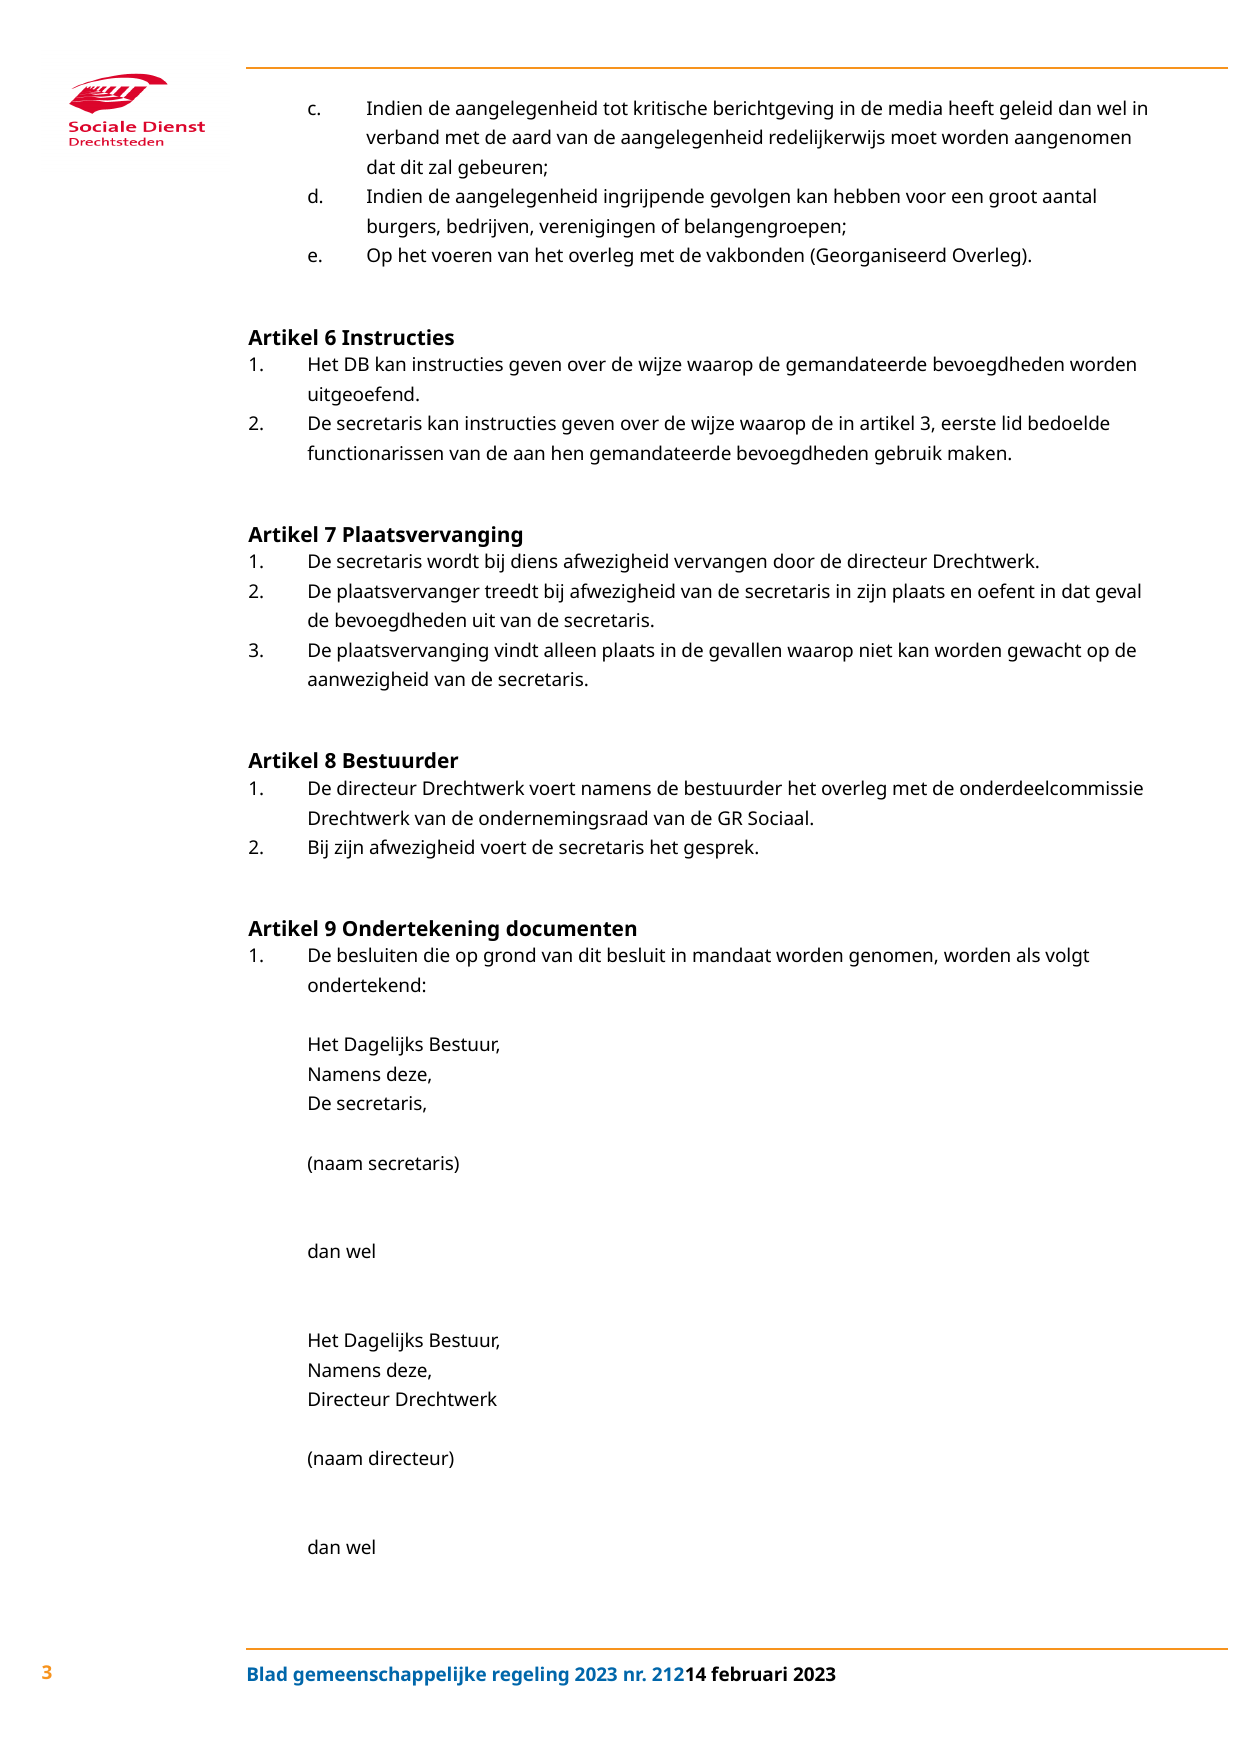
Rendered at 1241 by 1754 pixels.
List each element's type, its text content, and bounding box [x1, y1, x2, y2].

list Op het voeren van het overleg met de vakbonden (Georganiseerd Overleg). [307, 243, 1152, 268]
text Artikel 6 Instructies [248, 323, 1152, 351]
picture [41, 47, 231, 172]
text Artikel 7 Plaatsvervanging [248, 520, 1152, 548]
list Bij zijn afwezigheid voert de secretaris het gesprek. [248, 834, 1152, 860]
text Artikel 8 Bestuurder [248, 747, 1152, 775]
list De secretaris wordt bij diens afwezigheid vervangen door de directeur Drechtwerk. [248, 548, 1152, 574]
list Namens deze, [248, 1061, 1152, 1087]
list Indien de aangelegenheid tot kritische berichtgeving in de media heeft geleid dan wel in verband met de aard van de aangelegenheid redelijkerwijs moet worden aangenomen dat dit zal gebeuren; [307, 95, 1152, 180]
list Indien de aangelegenheid ingrijpende gevolgen kan hebben voor een groot aantal burgers, bedrijven, verenigingen of belangengroepen; [307, 183, 1152, 239]
list dan wel [248, 1534, 1152, 1560]
list dan wel [248, 1238, 1152, 1264]
list De besluiten die op grond van dit besluit in mandaat worden genomen, worden als volgt ondertekend: [248, 943, 1152, 998]
list Het DB kan instructies geven over de wijze waarop de gemandateerde bevoegdheden worden uitgeoefend. [248, 351, 1152, 406]
list De plaatsvervanging vindt alleen plaats in de gevallen waarop niet kan worden gewacht op de aanwezigheid van de secretaris. [248, 637, 1152, 692]
list Directeur Drechtwerk [248, 1386, 1152, 1412]
list Namens deze, [248, 1357, 1152, 1383]
text Artikel 9 Ondertekening documenten [248, 914, 1152, 943]
list De directeur Drechtwerk voert namens de bestuurder het overleg met de onderdeelcommissie Drechtwerk van de ondernemingsraad van de GR Sociaal. [248, 775, 1152, 830]
list De secretaris, [248, 1091, 1152, 1116]
list De plaatsvervanger treedt bij afwezigheid van de secretaris in zijn plaats en oefent in dat geval de bevoegdheden uit van de secretaris. [248, 578, 1152, 633]
list Het Dagelijks Bestuur, [248, 1031, 1152, 1057]
list De secretaris kan instructies geven over de wijze waarop de in artikel 3, eerste lid bedoelde functionarissen van de aan hen gemandateerde bevoegdheden gebruik maken. [248, 410, 1152, 466]
list (naam secretaris) [248, 1150, 1152, 1176]
list Het Dagelijks Bestuur, [248, 1327, 1152, 1353]
list (naam directeur) [248, 1446, 1152, 1471]
